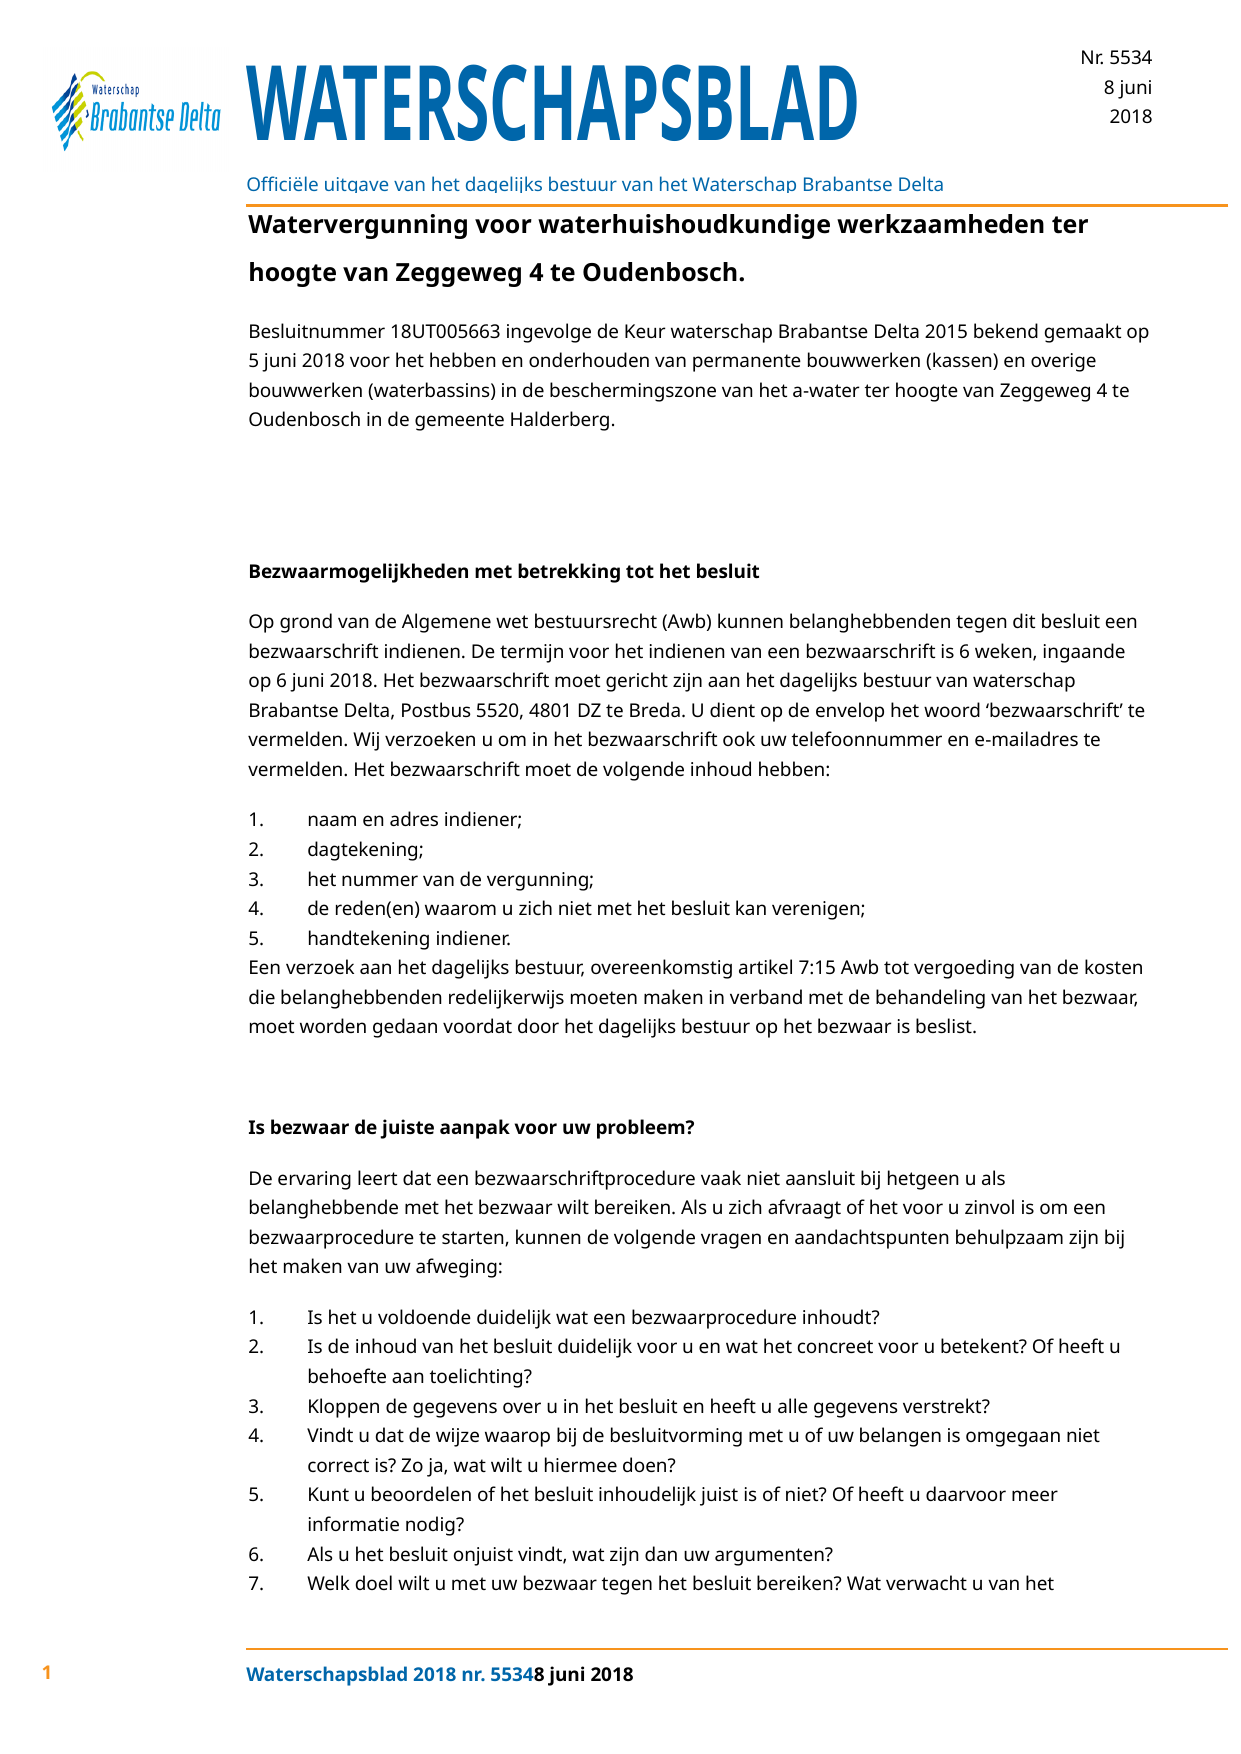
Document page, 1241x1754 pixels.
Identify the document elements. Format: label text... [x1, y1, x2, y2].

list Kunt u beoordelen of het besluit inhoudelijk juist is of niet? Of heeft u daarvoor meer informatie nodig? [248, 1482, 1152, 1537]
list het nummer van de vergunning; [248, 866, 1152, 892]
text Is bezwaar de juiste aanpak voor uw probleem? [248, 1114, 1152, 1140]
list Is de inhoud van het besluit duidelijk voor u en wat het concreet voor u betekent? Of heeft u behoefte aan toelichting? [248, 1334, 1152, 1389]
text Besluitnummer 18UT005663 ingevolge de Keur waterschap Brabantse Delta 2015 bekend gemaakt op 5 juni 2018 voor het hebben en onderhouden van permanente bouwwerken (kassen) en overige bouwwerken (waterbassins) in de beschermingszone van het a-water ter hoogte van Zeggeweg 4 te Oudenbosch in de gemeente Halderberg. [248, 318, 1152, 432]
list Vindt u dat de wijze waarop bij de besluitvorming met u of uw belangen is omgegaan niet correct is? Zo ja, wat wilt u hiermee doen? [248, 1422, 1152, 1478]
text De ervaring leert dat een bezwaarschriftprocedure vaak niet aansluit bij hetgeen u als belanghebbende met het bezwaar wilt bereiken. Als u zich afvraagt of het voor u zinvol is om een bezwaarprocedure te starten, kunnen de volgende vragen en aandachtspunten behulpzaam zijn bij het maken van uw afweging: [248, 1165, 1152, 1279]
list dagtekening; [248, 836, 1152, 862]
list handtekening indiener. [248, 925, 1152, 951]
text Watervergunning voor waterhuishoudkundige werkzaamheden ter hoogte van Zeggeweg 4 te Oudenbosch. [248, 207, 1152, 288]
list de reden(en) waarom u zich niet met het besluit kan verenigen; [248, 895, 1152, 921]
list Welk doel wilt u met uw bezwaar tegen het besluit bereiken? Wat verwacht u van het [248, 1570, 1152, 1596]
text Een verzoek aan het dagelijks bestuur, overeenkomstig artikel 7:15 Awb tot vergoeding van de kosten die belanghebbenden redelijkerwijs moeten maken in verband met de behandeling van het bezwaar, moet worden gedaan voordat door het dagelijks bestuur op het bezwaar is beslist. [248, 954, 1152, 1039]
list Is het u voldoende duidelijk wat een bezwaarprocedure inhoudt? [248, 1304, 1152, 1330]
list Als u het besluit onjuist vindt, wat zijn dan uw argumenten? [248, 1541, 1152, 1567]
list Kloppen de gegevens over u in het besluit en heeft u alle gegevens verstrekt? [248, 1393, 1152, 1419]
text Bezwaarmogelijkheden met betrekking tot het besluit [248, 558, 1152, 584]
text Op grond van de Algemene wet bestuursrecht (Awb) kunnen belanghebbenden tegen dit besluit een bezwaarschrift indienen. De termijn voor het indienen van een bezwaarschrift is 6 weken, ingaande op 6 juni 2018. Het bezwaarschrift moet gericht zijn aan het dagelijks bestuur van waterschap Brabantse Delta, Postbus 5520, 4801 DZ te Breda. U dient op de envelop het woord ‘bezwaarschrift’ te vermelden. Wij verzoeken u om in het bezwaarschrift ook uw telefoonnummer en e‑mailadres te vermelden. Het bezwaarschrift moet de volgende inhoud hebben: [248, 608, 1152, 782]
picture [41, 47, 231, 172]
list naam en adres indiener; [248, 807, 1152, 832]
